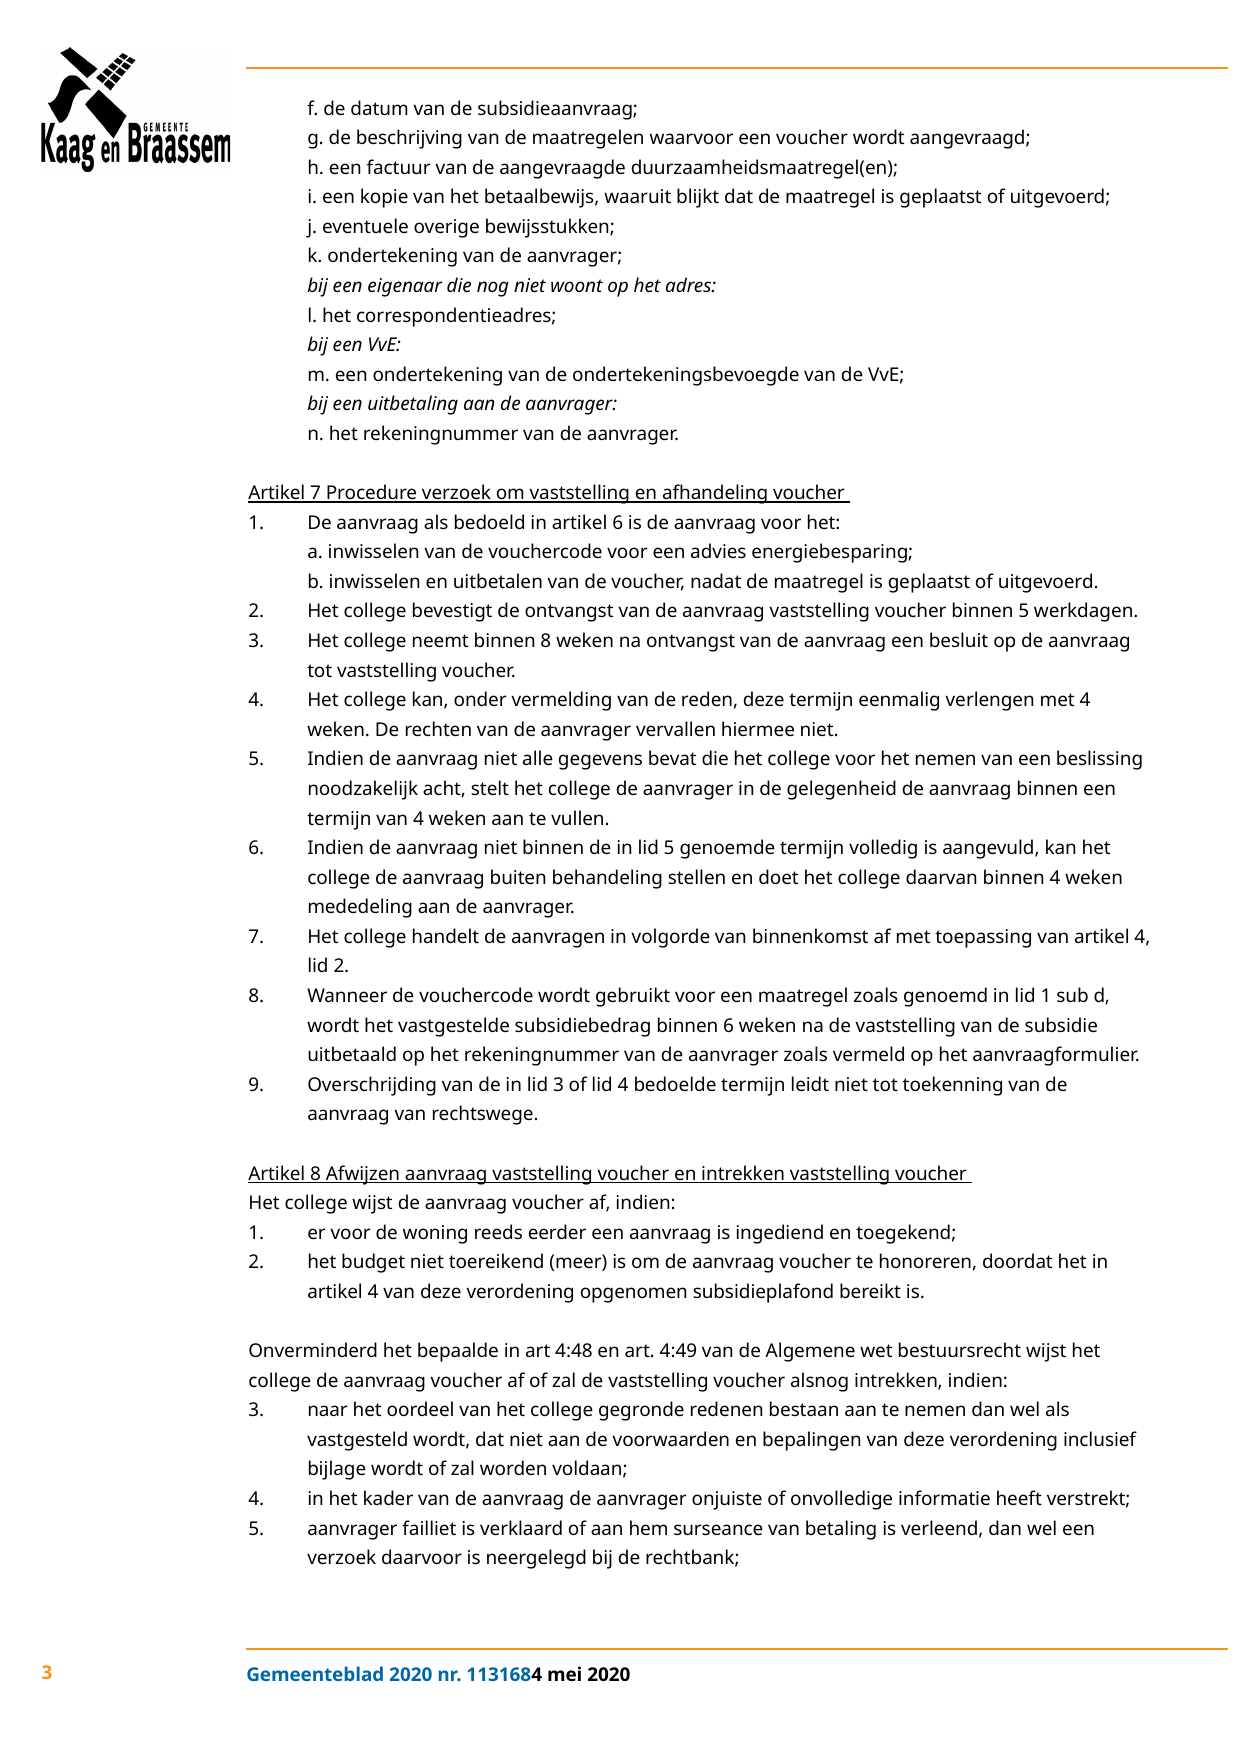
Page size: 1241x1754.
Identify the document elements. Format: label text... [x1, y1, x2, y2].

list l. het correspondentieadres; [248, 302, 1152, 328]
list h. een factuur van de aangevraagde duurzaamheidsmaatregel(en); [248, 154, 1152, 180]
list m. een ondertekening van de ondertekeningsbevoegde van de VvE; [248, 361, 1152, 387]
text Artikel 8 Afwijzen aanvraag vaststelling voucher en intrekken vaststelling voucher [248, 1160, 1152, 1186]
list het budget niet toereikend (meer) is om de aanvraag voucher te honoreren, doordat het in artikel 4 van deze verordening opgenomen subsidieplafond bereikt is. [248, 1248, 1152, 1304]
text Onverminderd het bepaalde in art 4:48 en art. 4:49 van de Algemene wet bestuursrecht wijst het college de aanvraag voucher af of zal de vaststelling voucher alsnog intrekken, indien: [248, 1337, 1152, 1393]
list k. ondertekening van de aanvrager; [248, 243, 1152, 268]
text Het college wijst de aanvraag voucher af, indien: [248, 1189, 1152, 1215]
list Indien de aanvraag niet alle gegevens bevat die het college voor het nemen van een beslissing noodzakelijk acht, stelt het college de aanvrager in de gelegenheid de aanvraag binnen een termijn van 4 weken aan te vullen. [248, 746, 1152, 831]
list b. inwisselen en uitbetalen van de voucher, nadat de maatregel is geplaatst of uitgevoerd. [248, 568, 1152, 594]
list er voor de woning reeds eerder een aanvraag is ingediend en toegekend; [248, 1219, 1152, 1245]
list Het college bevestigt de ontvangst van de aanvraag vaststelling voucher binnen 5 werkdagen. [248, 598, 1152, 623]
list a. inwisselen van de vouchercode voor een advies energiebesparing; [248, 538, 1152, 564]
picture [41, 47, 231, 172]
list Overschrijding van de in lid 3 of lid 4 bedoelde termijn leidt niet tot toekenning van de aanvraag van rechtswege. [248, 1071, 1152, 1126]
list j. eventuele overige bewijsstukken; [248, 213, 1152, 239]
list n. het rekeningnummer van de aanvrager. [248, 420, 1152, 446]
list Het college handelt de aanvragen in volgorde van binnenkomst af met toepassing van artikel 4, lid 2. [248, 923, 1152, 978]
list bij een uitbetaling aan de aanvrager: [248, 391, 1152, 416]
list Het college neemt binnen 8 weken na ontvangst van de aanvraag een besluit op de aanvraag tot vaststelling voucher. [248, 627, 1152, 683]
list bij een eigenaar die nog niet woont op het adres: [248, 272, 1152, 298]
text Artikel 7 Procedure verzoek om vaststelling en afhandeling voucher [248, 479, 1152, 505]
list Wanneer de vouchercode wordt gebruikt voor een maatregel zoals genoemd in lid 1 sub d, wordt het vastgestelde subsidiebedrag binnen 6 weken na de vaststelling van de subsidie uitbetaald op het rekeningnummer van de aanvrager zoals vermeld op het aanvraagformulier. [248, 982, 1152, 1067]
list g. de beschrijving van de maatregelen waarvoor een voucher wordt aangevraagd; [248, 124, 1152, 150]
list Het college kan, onder vermelding van de reden, deze termijn eenmalig verlengen met 4 weken. De rechten van de aanvrager vervallen hiermee niet. [248, 686, 1152, 742]
list De aanvraag als bedoeld in artikel 6 is de aanvraag voor het: [248, 509, 1152, 535]
list bij een VvE: [248, 331, 1152, 357]
list Indien de aanvraag niet binnen de in lid 5 genoemde termijn volledig is aangevuld, kan het college de aanvraag buiten behandeling stellen en doet het college daarvan binnen 4 weken mededeling aan de aanvrager. [248, 834, 1152, 919]
list i. een kopie van het betaalbewijs, waaruit blijkt dat de maatregel is geplaatst of uitgevoerd; [248, 183, 1152, 209]
list aanvrager failliet is verklaard of aan hem surseance van betaling is verleend, dan wel een verzoek daarvoor is neergelegd bij de rechtbank; [248, 1515, 1152, 1570]
list f. de datum van de subsidieaanvraag; [248, 95, 1152, 121]
list naar het oordeel van het college gegronde redenen bestaan aan te nemen dan wel als vastgesteld wordt, dat niet aan de voorwaarden en bepalingen van deze verordening inclusief bijlage wordt of zal worden voldaan; [248, 1396, 1152, 1481]
list in het kader van de aanvraag de aanvrager onjuiste of onvolledige informatie heeft verstrekt; [248, 1485, 1152, 1511]
